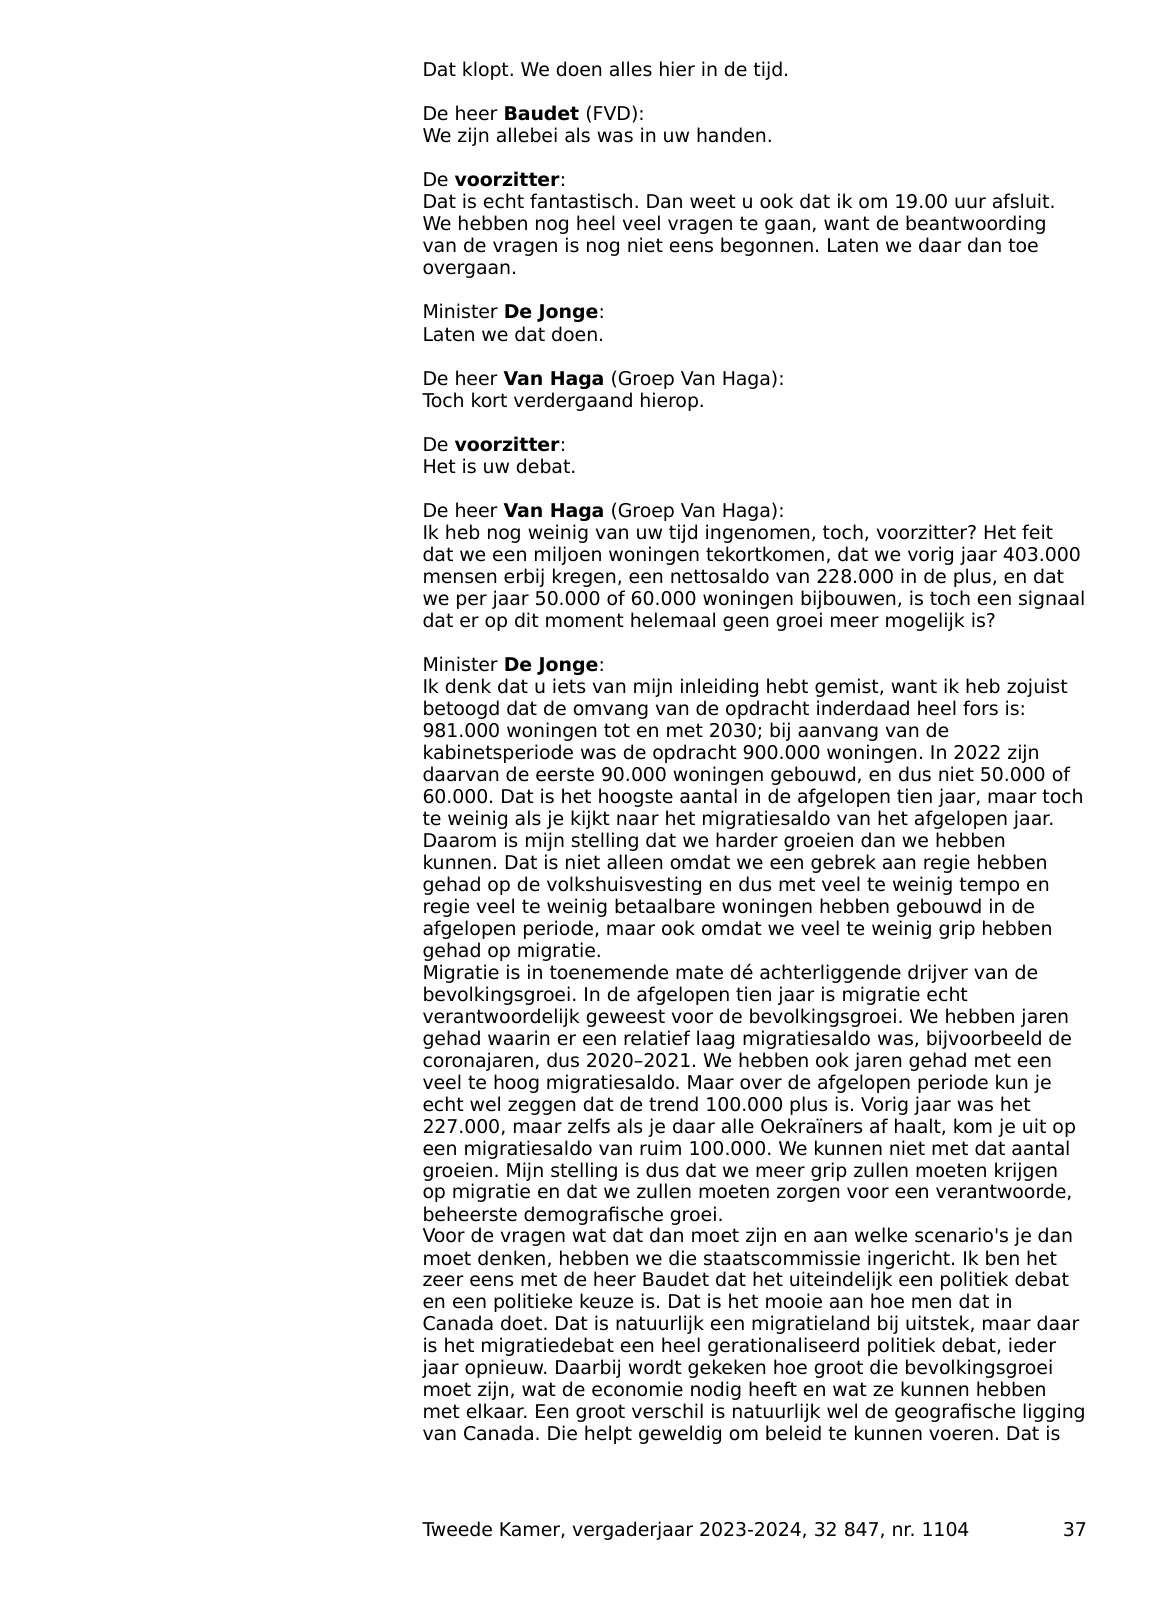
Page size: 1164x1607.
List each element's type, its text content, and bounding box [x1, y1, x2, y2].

text Dat is echt fantastisch. Dan weet u ook dat ik om 19.00 uur afsluit. We hebben nog heel veel vragen te gaan, want de beantwoording van de vragen is nog niet eens begonnen. Laten we daar dan toe overgaan. [422, 191, 1087, 279]
text De voorzitter: [422, 169, 1087, 191]
text Voor de vragen wat dat dan moet zijn en aan welke scenario's je dan moet denken, hebben we die staatscommissie ingericht. Ik ben het zeer eens met de heer Baudet dat het uiteindelijk een politiek debat en een politieke keuze is. Dat is het mooie aan hoe men dat in Canada doet. Dat is natuurlijk een migratieland bij uitstek, maar daar is het migratiedebat een heel gerationaliseerd politiek debat, ieder jaar opnieuw. Daarbij wordt gekeken hoe groot die bevolkingsgroei moet zijn, wat de economie nodig heeft en wat ze kunnen hebben met elkaar. Een groot verschil is natuurlijk wel de geografische ligging van Canada. Die helpt geweldig om beleid te kunnen voeren. Dat is [422, 1225, 1087, 1445]
text De voorzitter: [422, 434, 1087, 456]
text De heer Van Haga (Groep Van Haga): [422, 368, 1087, 389]
text Dat klopt. We doen alles hier in de tijd. [422, 59, 1087, 81]
text De heer Baudet (FVD): [422, 103, 1087, 125]
text Minister De Jonge: [422, 654, 1087, 676]
text Het is uw debat. [422, 456, 1087, 478]
text Migratie is in toenemende mate dé achterliggende drijver van de bevolkingsgroei. In de afgelopen tien jaar is migratie echt verantwoordelijk geweest voor de bevolkingsgroei. We hebben jaren gehad waarin er een relatief laag migratiesaldo was, bijvoorbeeld de coronajaren, dus 2020–2021. We hebben ook jaren gehad met een veel te hoog migratiesaldo. Maar over de afgelopen periode kun je echt wel zeggen dat de trend 100.000 plus is. Vorig jaar was het 227.000, maar zelfs als je daar alle Oekraïners af haalt, kom je uit op een migratiesaldo van ruim 100.000. We kunnen niet met dat aantal groeien. Mijn stelling is dus dat we meer grip zullen moeten krijgen op migratie en dat we zullen moeten zorgen voor een verantwoorde, beheerste demografische groei. [422, 962, 1087, 1225]
text Ik denk dat u iets van mijn inleiding hebt gemist, want ik heb zojuist betoogd dat de omvang van de opdracht inderdaad heel fors is: 981.000 woningen tot en met 2030; bij aanvang van de kabinetsperiode was de opdracht 900.000 woningen. In 2022 zijn daarvan de eerste 90.000 woningen gebouwd, en dus niet 50.000 of 60.000. Dat is het hoogste aantal in de afgelopen tien jaar, maar toch te weinig als je kijkt naar het migratiesaldo van het afgelopen jaar. Daarom is mijn stelling dat we harder groeien dan we hebben kunnen. Dat is niet alleen omdat we een gebrek aan regie hebben gehad op de volkshuisvesting en dus met veel te weinig tempo en regie veel te weinig betaalbare woningen hebben gebouwd in de afgelopen periode, maar ook omdat we veel te weinig grip hebben gehad op migratie. [422, 676, 1087, 962]
text We zijn allebei als was in uw handen. [422, 125, 1087, 147]
text Toch kort verdergaand hierop. [422, 389, 1087, 412]
text Laten we dat doen. [422, 323, 1087, 345]
text De heer Van Haga (Groep Van Haga): [422, 500, 1087, 522]
text Minister De Jonge: [422, 301, 1087, 323]
text Ik heb nog weinig van uw tijd ingenomen, toch, voorzitter? Het feit dat we een miljoen woningen tekortkomen, dat we vorig jaar 403.000 mensen erbij kregen, een nettosaldo van 228.000 in de plus, en dat we per jaar 50.000 of 60.000 woningen bijbouwen, is toch een signaal dat er op dit moment helemaal geen groei meer mogelijk is? [422, 522, 1087, 632]
